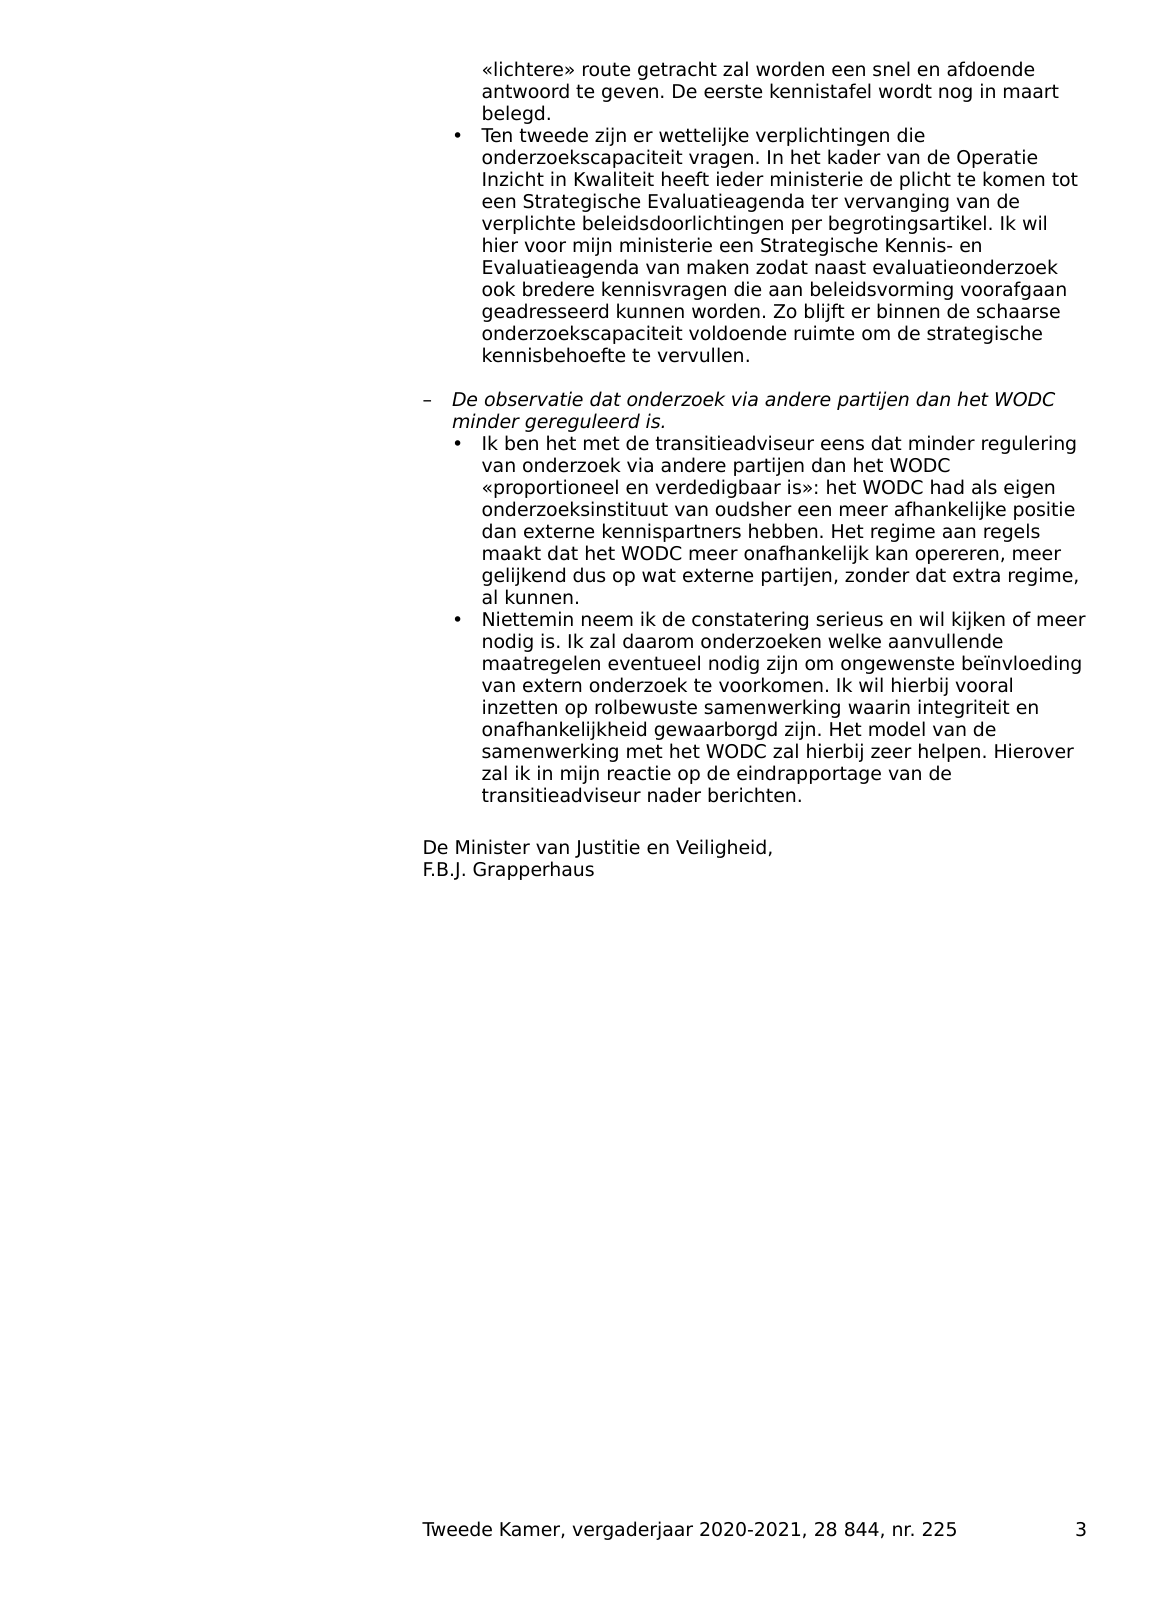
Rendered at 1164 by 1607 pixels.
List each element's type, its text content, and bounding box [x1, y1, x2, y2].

text «lichtere» route getracht zal worden een snel en afdoende antwoord te geven. De eerste kennistafel wordt nog in maart belegd. [452, 59, 1087, 125]
text • Ik ben het met de transitieadviseur eens dat minder regulering van onderzoek via andere partijen dan het WODC «proportioneel en verdedigbaar is»: het WODC had als eigen onderzoeksinstituut van oudsher een meer afhankelijke positie dan externe kennispartners hebben. Het regime aan regels maakt dat het WODC meer onafhankelijk kan opereren, meer gelijkend dus op wat externe partijen, zonder dat extra regime, al kunnen. [452, 433, 1087, 609]
text De Minister van Justitie en Veiligheid, F.B.J. Grapperhaus [422, 837, 1087, 881]
text • Niettemin neem ik de constatering serieus en wil kijken of meer nodig is. Ik zal daarom onderzoeken welke aanvullende maatregelen eventueel nodig zijn om ongewenste beïnvloeding van extern onderzoek te voorkomen. Ik wil hierbij vooral inzetten op rolbewuste samenwerking waarin integriteit en onafhankelijkheid gewaarborgd zijn. Het model van de samenwerking met het WODC zal hierbij zeer helpen. Hierover zal ik in mijn reactie op de eindrapportage van de transitieadviseur nader berichten. [452, 609, 1087, 807]
text • Ten tweede zijn er wettelijke verplichtingen die onderzoekscapaciteit vragen. In het kader van de Operatie Inzicht in Kwaliteit heeft ieder ministerie de plicht te komen tot een Strategische Evaluatieagenda ter vervanging van de verplichte beleidsdoorlichtingen per begrotingsartikel. Ik wil hier voor mijn ministerie een Strategische Kennis- en Evaluatieagenda van maken zodat naast evaluatieonderzoek ook bredere kennisvragen die aan beleidsvorming voorafgaan geadresseerd kunnen worden. Zo blijft er binnen de schaarse onderzoekscapaciteit voldoende ruimte om de strategische kennisbehoefte te vervullen. [452, 125, 1087, 367]
text – De observatie dat onderzoek via andere partijen dan het WODC minder gereguleerd is. [422, 389, 1087, 433]
